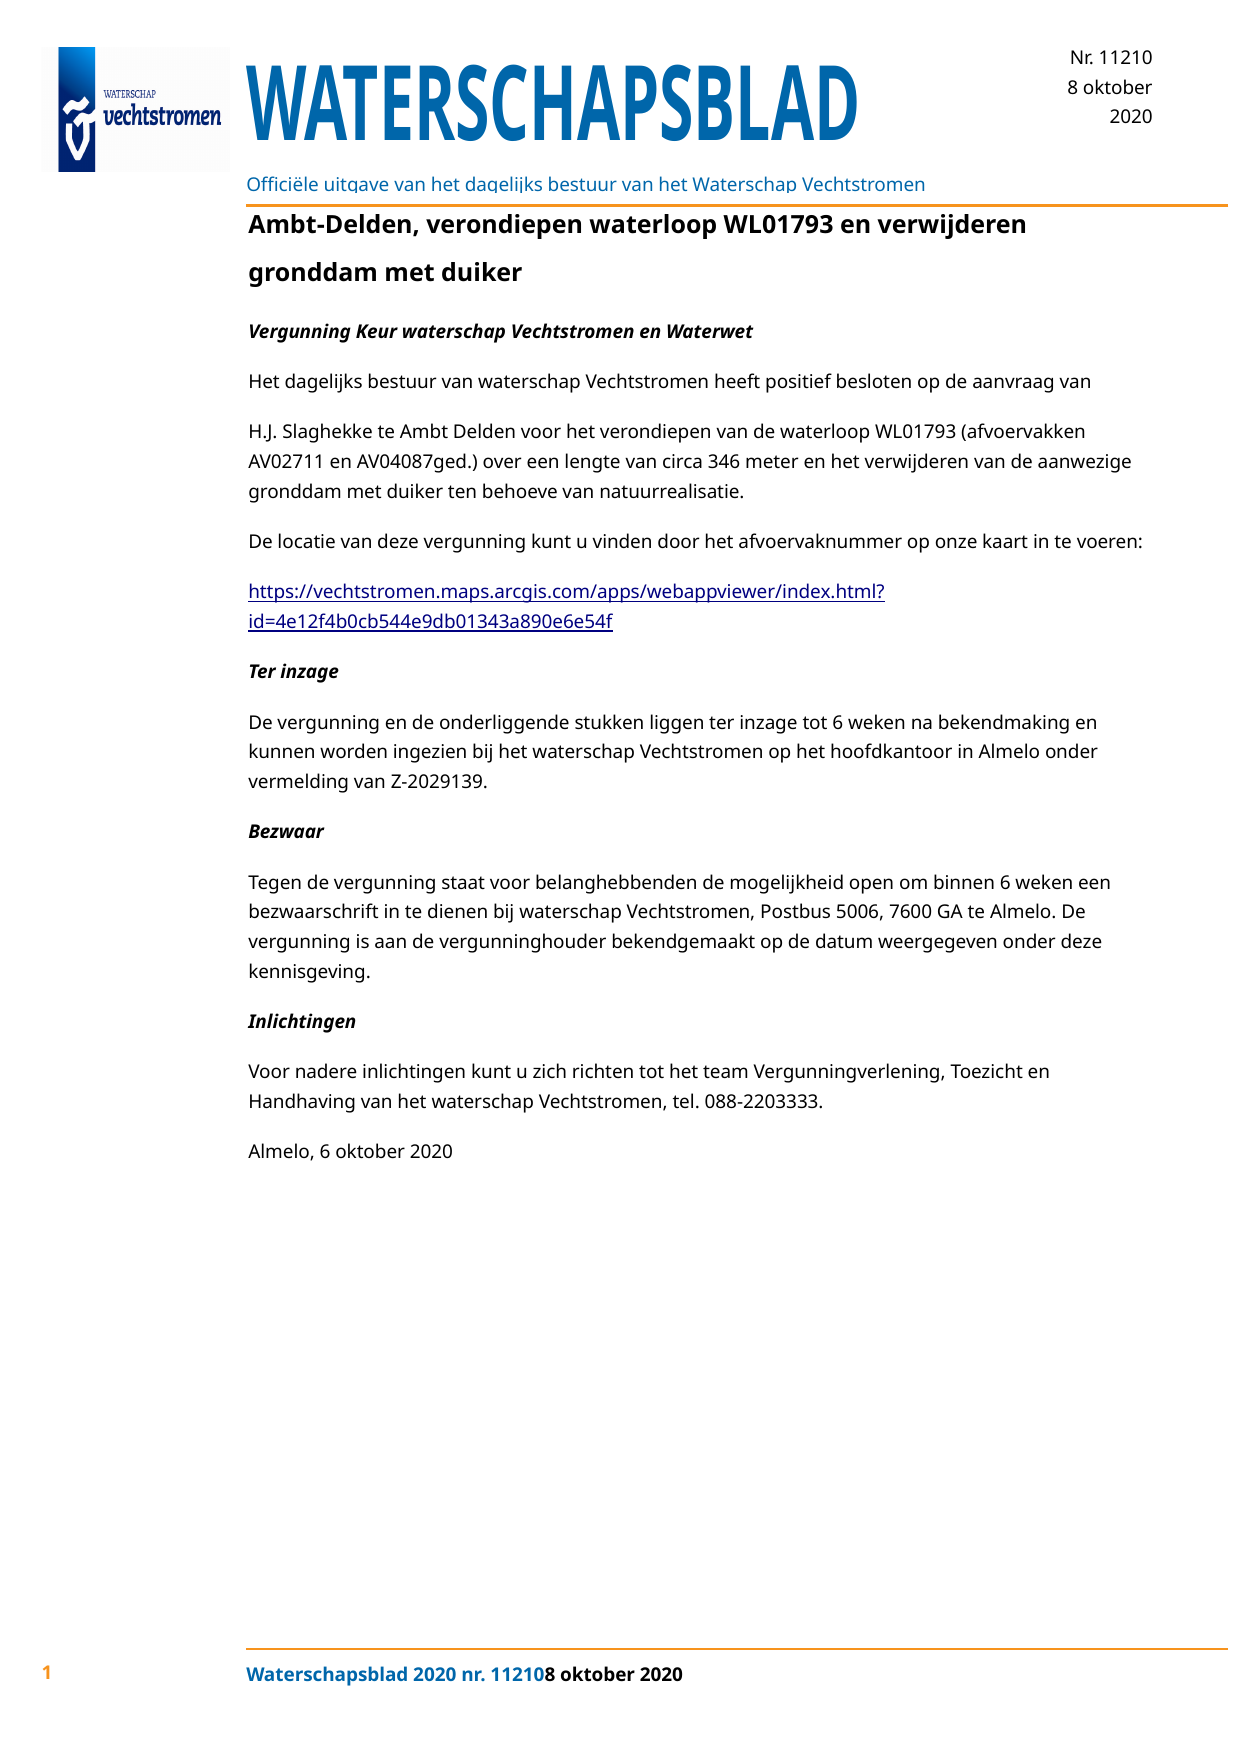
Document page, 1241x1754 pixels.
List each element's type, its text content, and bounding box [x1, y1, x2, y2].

picture [41, 47, 231, 172]
text Ambt-Delden, verondiepen waterloop WL01793 en verwijderen gronddam met duiker [248, 207, 1152, 288]
text Voor nadere inlichtingen kunt u zich richten tot het team Vergunningverlening, Toezicht en Handhaving van het waterschap Vechtstromen, tel. 088-2203333. [248, 1059, 1152, 1114]
text Vergunning Keur waterschap Vechtstromen en Waterwet [248, 318, 1152, 344]
text Het dagelijks bestuur van waterschap Vechtstromen heeft positief besloten op de aanvraag van [248, 368, 1152, 394]
text De vergunning en de onderliggende stukken liggen ter inzage tot 6 weken na bekendmaking en kunnen worden ingezien bij het waterschap Vechtstromen op het hoofdkantoor in Almelo onder vermelding van Z-2029139. [248, 709, 1152, 794]
text H.J. Slaghekke te Ambt Delden voor het verondiepen van de waterloop WL01793 (afvoervakken AV02711 en AV04087ged.) over een lengte van circa 346 meter en het verwijderen van de aanwezige gronddam met duiker ten behoeve van natuurrealisatie. [248, 419, 1152, 504]
text Tegen de vergunning staat voor belanghebbenden de mogelijkheid open om binnen 6 weken een bezwaarschrift in te dienen bij waterschap Vechtstromen, Postbus 5006, 7600 GA te Almelo. De vergunning is aan de vergunninghouder bekendgemaakt op de datum weergegeven onder deze kennisgeving. [248, 869, 1152, 984]
text Ter inzage [248, 659, 1152, 684]
text Inlichtingen [248, 1008, 1152, 1034]
text Bezwaar [248, 819, 1152, 844]
text De locatie van deze vergunning kunt u vinden door het afvoervaknummer op onze kaart in te voeren: [248, 528, 1152, 554]
text Almelo, 6 oktober 2020 [248, 1139, 1152, 1164]
text https://vechtstromen.maps.arcgis.com/apps/webappviewer/index.html?id=4e12f4b0cb544e9db01343a890e6e54f [248, 579, 1152, 634]
